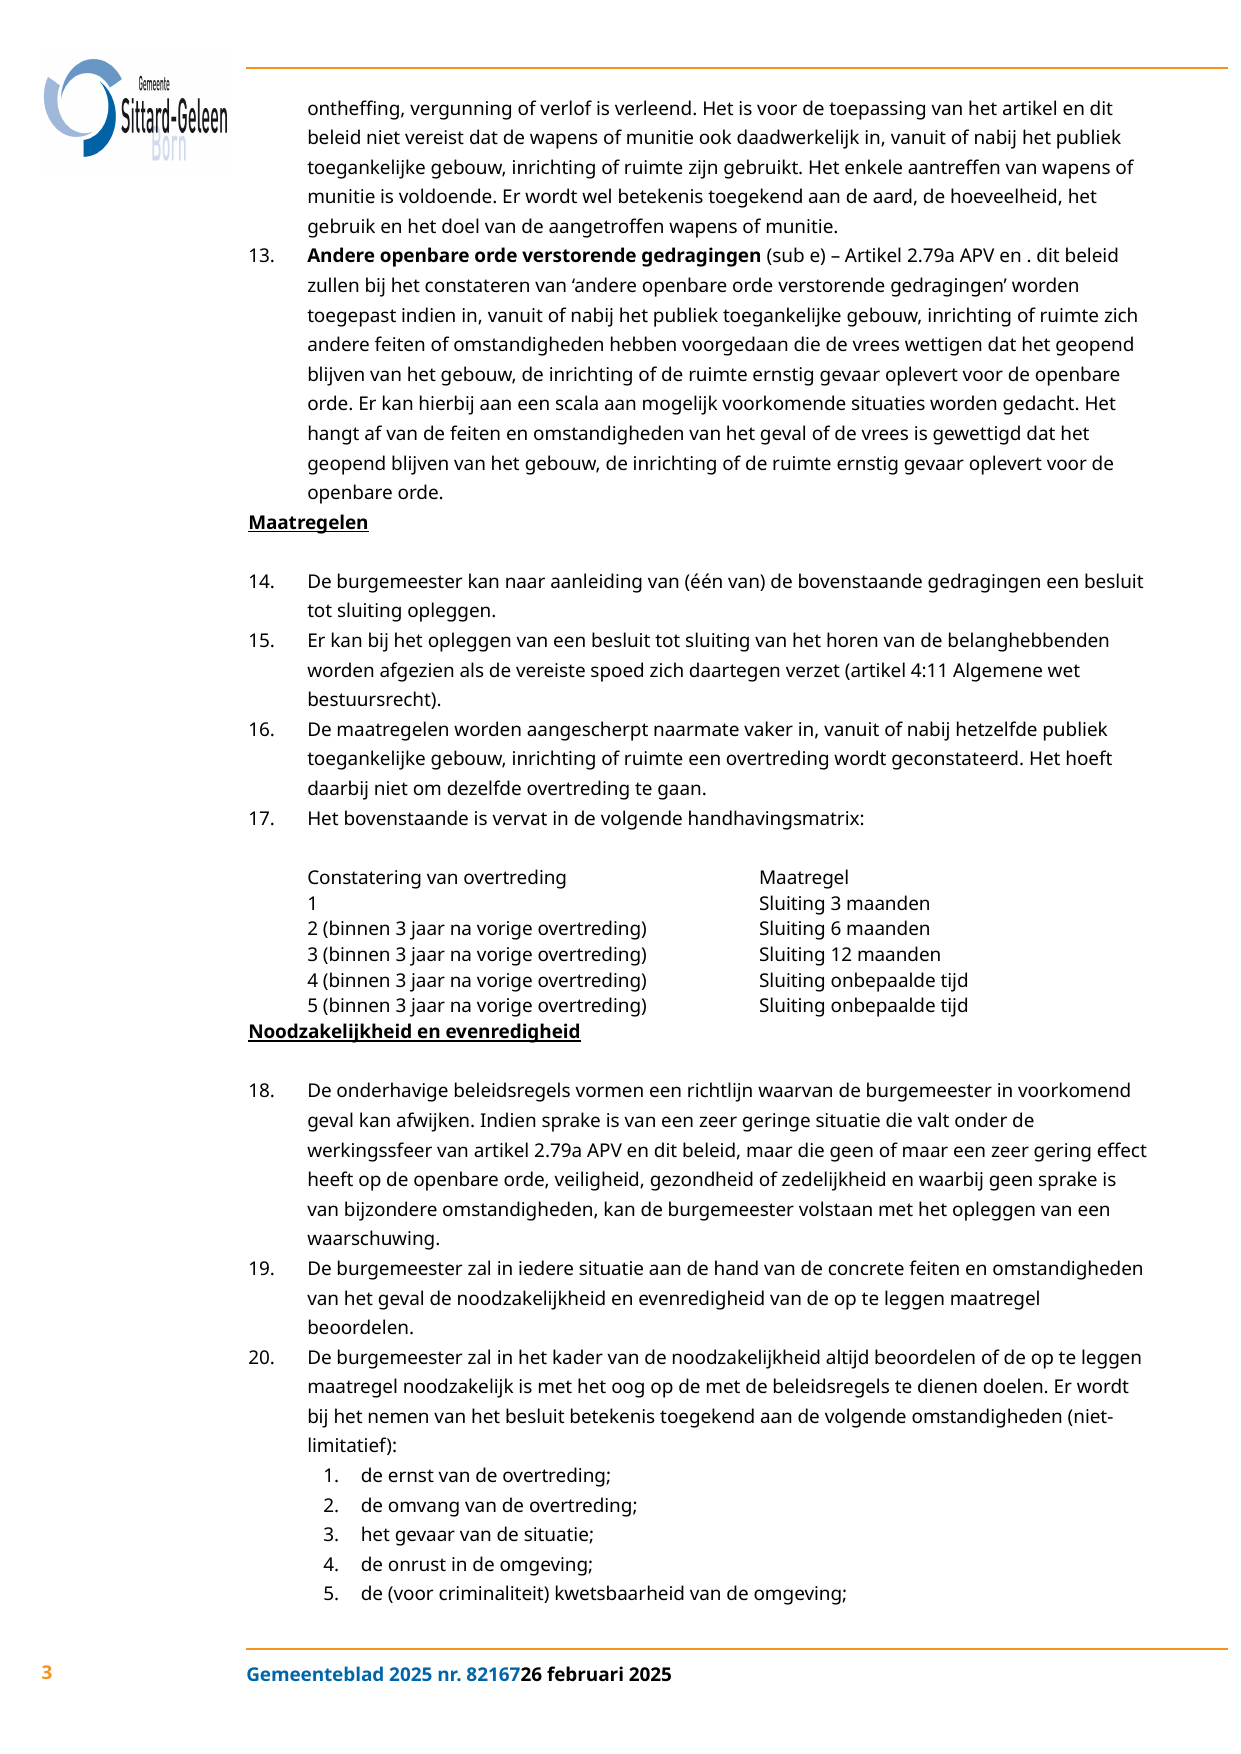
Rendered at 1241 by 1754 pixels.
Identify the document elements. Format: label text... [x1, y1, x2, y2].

list Andere openbare orde verstorende gedragingen (sub e) – Artikel 2.79a APV en . dit beleid zullen bij het constateren van ‘andere openbare orde verstorende gedragingen’ worden toegepast indien in, vanuit of nabij het publiek toegankelijke gebouw, inrichting of ruimte zich andere feiten of omstandigheden hebben voorgedaan die de vrees wettigen dat het geopend blijven van het gebouw, de inrichting of de ruimte ernstig gevaar oplevert voor de openbare orde. Er kan hierbij aan een scala aan mogelijk voorkomende situaties worden gedacht. Het hangt af van de feiten en omstandigheden van het geval of de vrees is gewettigd dat het geopend blijven van het gebouw, de inrichting of de ruimte ernstig gevaar oplevert voor de openbare orde. [248, 243, 1152, 505]
table_cell 3 (binnen 3 jaar na vorige overtreding) [307, 941, 759, 967]
list de omvang van de overtreding; [323, 1492, 1152, 1518]
list Er kan bij het opleggen van een besluit tot sluiting van het horen van de belanghebbenden worden afgezien als de vereiste spoed zich daartegen verzet (artikel 4:11 Algemene wet bestuursrecht). [248, 627, 1152, 712]
table_header Constatering van overtreding [307, 864, 759, 890]
list de ernst van de overtreding; [323, 1462, 1152, 1488]
table_cell Sluiting onbepaalde tijd [759, 993, 1211, 1018]
table_cell Sluiting 6 maanden [759, 916, 1211, 941]
text Noodzakelijkheid en evenredigheid [248, 1018, 1152, 1044]
table_cell Sluiting 3 maanden [759, 890, 1211, 916]
table_header Maatregel [759, 864, 1211, 890]
list De burgemeester zal in het kader van de noodzakelijkheid altijd beoordelen of de op te leggen maatregel noodzakelijk is met het oog op de met de beleidsregels te dienen doelen. Er wordt bij het nemen van het besluit betekenis toegekend aan de volgende omstandigheden (niet-limitatief): [248, 1344, 1152, 1458]
list De onderhavige beleidsregels vormen een richtlijn waarvan de burgemeester in voorkomend geval kan afwijken. Indien sprake is van een zeer geringe situatie die valt onder de werkingssfeer van artikel 2.79a APV en dit beleid, maar die geen of maar een zeer gering effect heeft op de openbare orde, veiligheid, gezondheid of zedelijkheid en waarbij geen sprake is van bijzondere omstandigheden, kan de burgemeester volstaan met het opleggen van een waarschuwing. [248, 1078, 1152, 1251]
picture [41, 47, 231, 172]
table_cell Sluiting 12 maanden [759, 941, 1211, 967]
list het gevaar van de situatie; [323, 1521, 1152, 1547]
table_cell 2 (binnen 3 jaar na vorige overtreding) [307, 916, 759, 941]
list De burgemeester kan naar aanleiding van (één van) de bovenstaande gedragingen een besluit tot sluiting opleggen. [248, 568, 1152, 623]
text Maatregelen [248, 509, 1152, 535]
list De burgemeester zal in iedere situatie aan de hand van de concrete feiten en omstandigheden van het geval de noodzakelijkheid en evenredigheid van de op te leggen maatregel beoordelen. [248, 1255, 1152, 1340]
list de (voor criminaliteit) kwetsbaarheid van de omgeving; [323, 1581, 1152, 1606]
table_cell 1 [307, 890, 759, 916]
table_cell Sluiting onbepaalde tijd [759, 967, 1211, 993]
table_cell 5 (binnen 3 jaar na vorige overtreding) [307, 993, 759, 1018]
list Het bovenstaande is vervat in de volgende handhavingsmatrix: [248, 805, 1152, 831]
list ontheffing, vergunning of verlof is verleend. Het is voor de toepassing van het artikel en dit beleid niet vereist dat de wapens of munitie ook daadwerkelijk in, vanuit of nabij het publiek toegankelijke gebouw, inrichting of ruimte zijn gebruikt. Het enkele aantreffen van wapens of munitie is voldoende. Er wordt wel betekenis toegekend aan de aard, de hoeveelheid, het gebruik en het doel van de aangetroffen wapens of munitie. [248, 95, 1152, 239]
list De maatregelen worden aangescherpt naarmate vaker in, vanuit of nabij hetzelfde publiek toegankelijke gebouw, inrichting of ruimte een overtreding wordt geconstateerd. Het hoeft daarbij niet om dezelfde overtreding te gaan. [248, 716, 1152, 801]
list de onrust in de omgeving; [323, 1551, 1152, 1577]
table_cell 4 (binnen 3 jaar na vorige overtreding) [307, 967, 759, 993]
